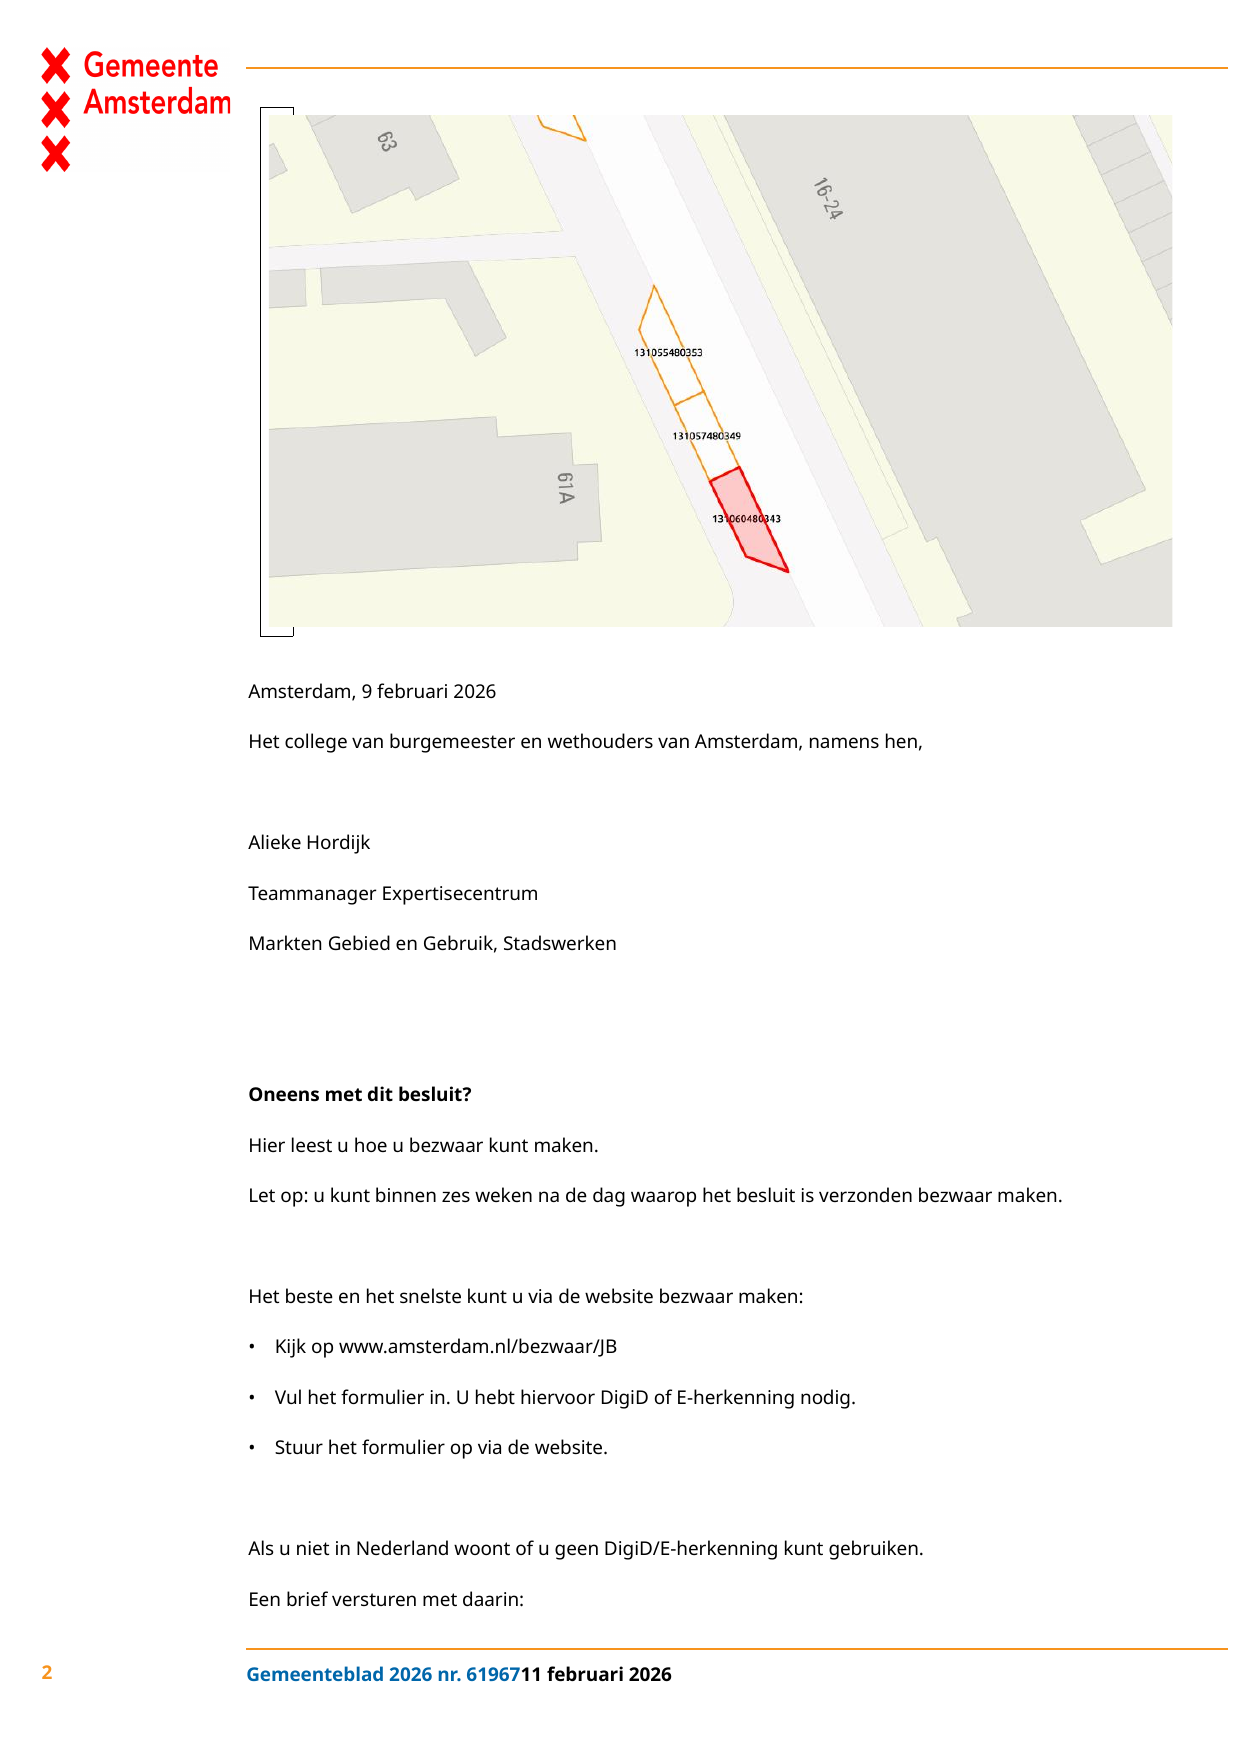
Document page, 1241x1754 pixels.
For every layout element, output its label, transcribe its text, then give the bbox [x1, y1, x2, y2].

text Het beste en het snelste kunt u via de website bezwaar maken: [248, 1283, 1152, 1309]
text Als u niet in Nederland woont of u geen DigiD/E-herkenning kunt gebruiken. [248, 1535, 1152, 1561]
text • Kijk op www.amsterdam.nl/bezwaar/JB [248, 1334, 1152, 1359]
picture [268, 115, 1173, 627]
text Het college van burgemeester en wethouders van Amsterdam, namens hen, [248, 729, 1152, 754]
text • Vul het formulier in. U hebt hiervoor DigiD of E-herkenning nodig. [248, 1384, 1152, 1410]
text • Stuur het formulier op via de website. [248, 1434, 1152, 1460]
text Alieke Hordijk [248, 829, 1152, 855]
text Een brief versturen met daarin: [248, 1586, 1152, 1611]
text Markten Gebied en Gebruik, Stadswerken [248, 930, 1152, 956]
text Hier leest u hoe u bezwaar kunt maken. [248, 1132, 1152, 1158]
picture [41, 47, 231, 172]
text Oneens met dit besluit? [248, 1082, 1152, 1107]
text Amsterdam, 9 februari 2026 [248, 678, 1152, 704]
text Teammanager Expertisecentrum [248, 880, 1152, 906]
text Let op: u kunt binnen zes weken na de dag waarop het besluit is verzonden bezwaar maken. [248, 1182, 1152, 1208]
